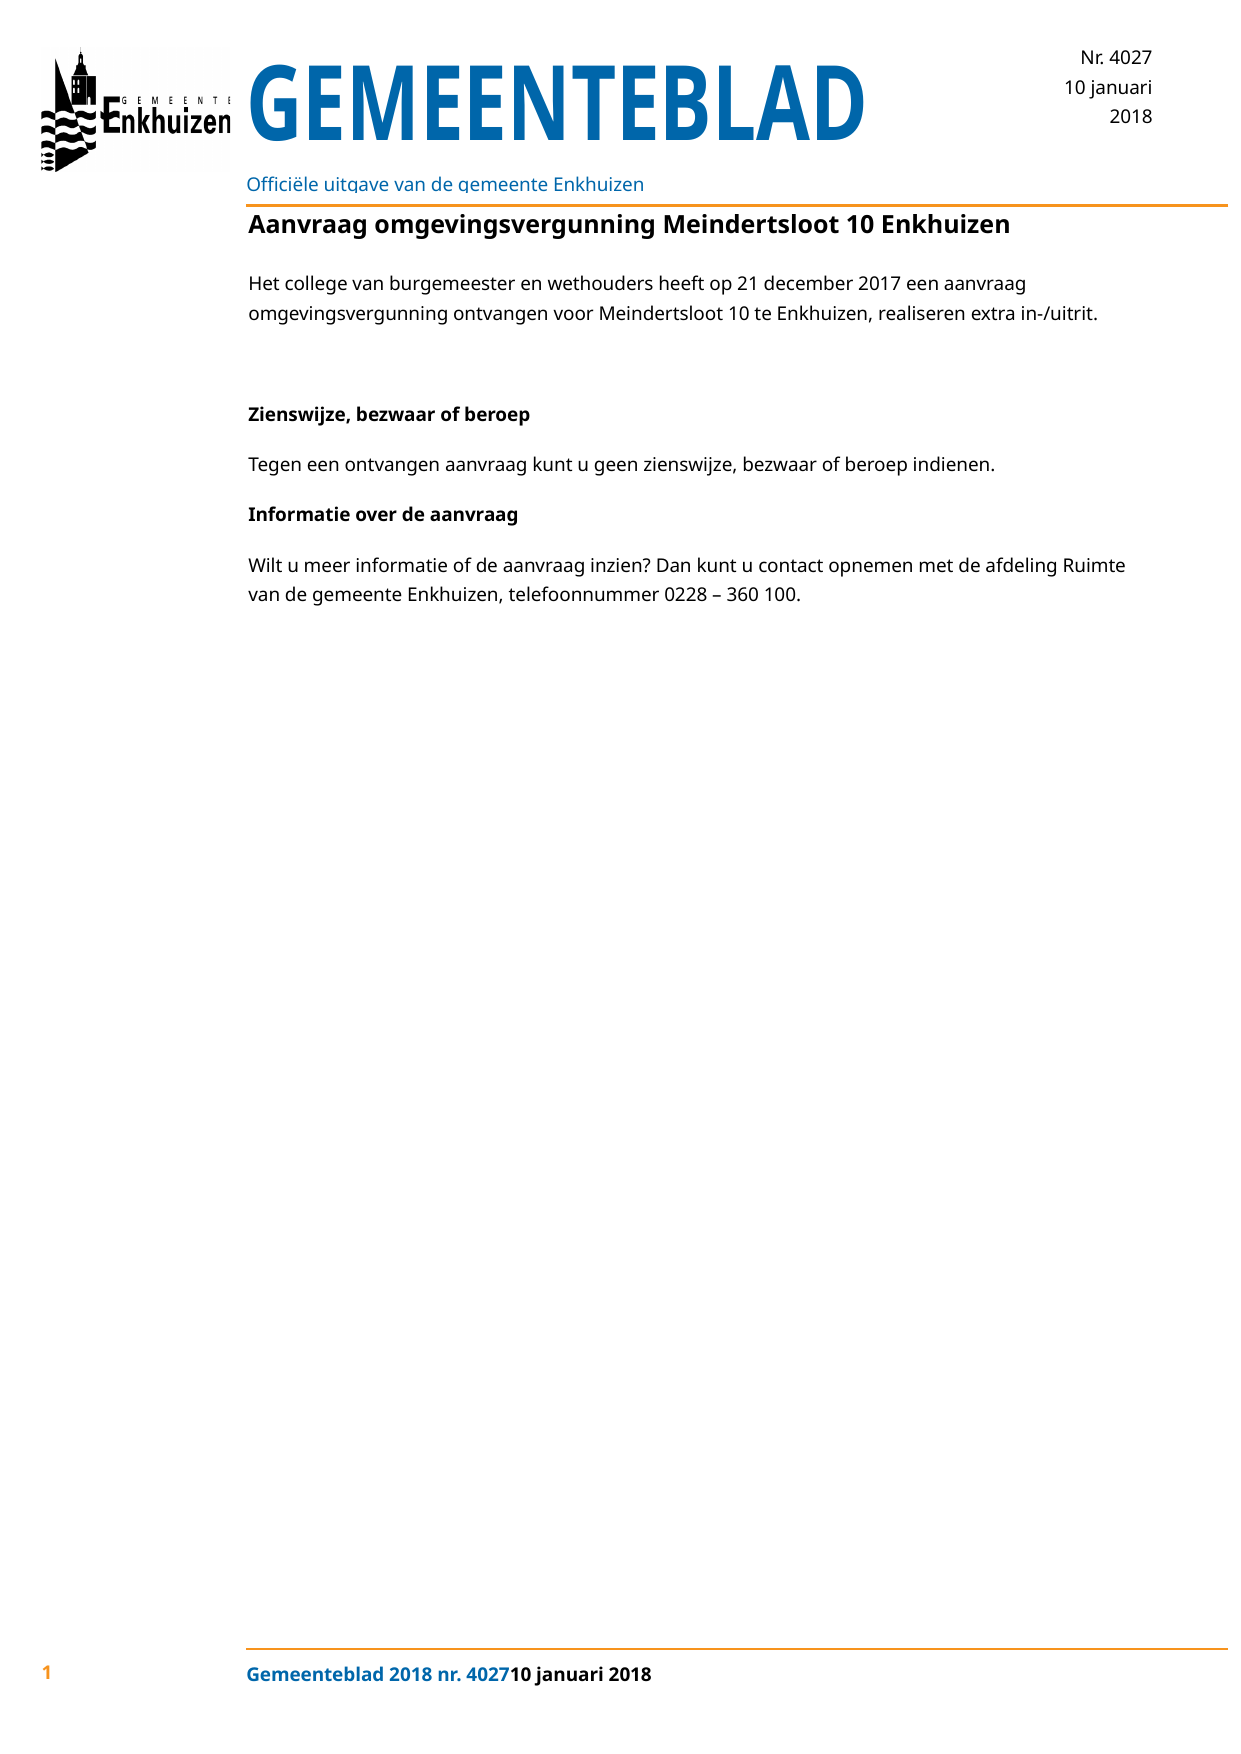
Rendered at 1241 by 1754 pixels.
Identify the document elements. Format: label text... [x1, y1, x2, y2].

text Aanvraag omgevingsvergunning Meindertsloot 10 Enkhuizen [248, 207, 1152, 241]
text Informatie over de aanvraag [248, 502, 1152, 527]
text Het college van burgemeester en wethouders heeft op 21 december 2017 een aanvraag omgevingsvergunning ontvangen voor Meindertsloot 10 te Enkhuizen, realiseren extra in-/uitrit. [248, 270, 1152, 326]
text Zienswijze, bezwaar of beroep [248, 401, 1152, 426]
text Tegen een ontvangen aanvraag kunt u geen zienswijze, bezwaar of beroep indienen. [248, 451, 1152, 477]
text Wilt u meer informatie of de aanvraag inzien? Dan kunt u contact opnemen met de afdeling Ruimte van de gemeente Enkhuizen, telefoonnummer 0228 – 360 100. [248, 552, 1152, 607]
picture [41, 47, 231, 172]
